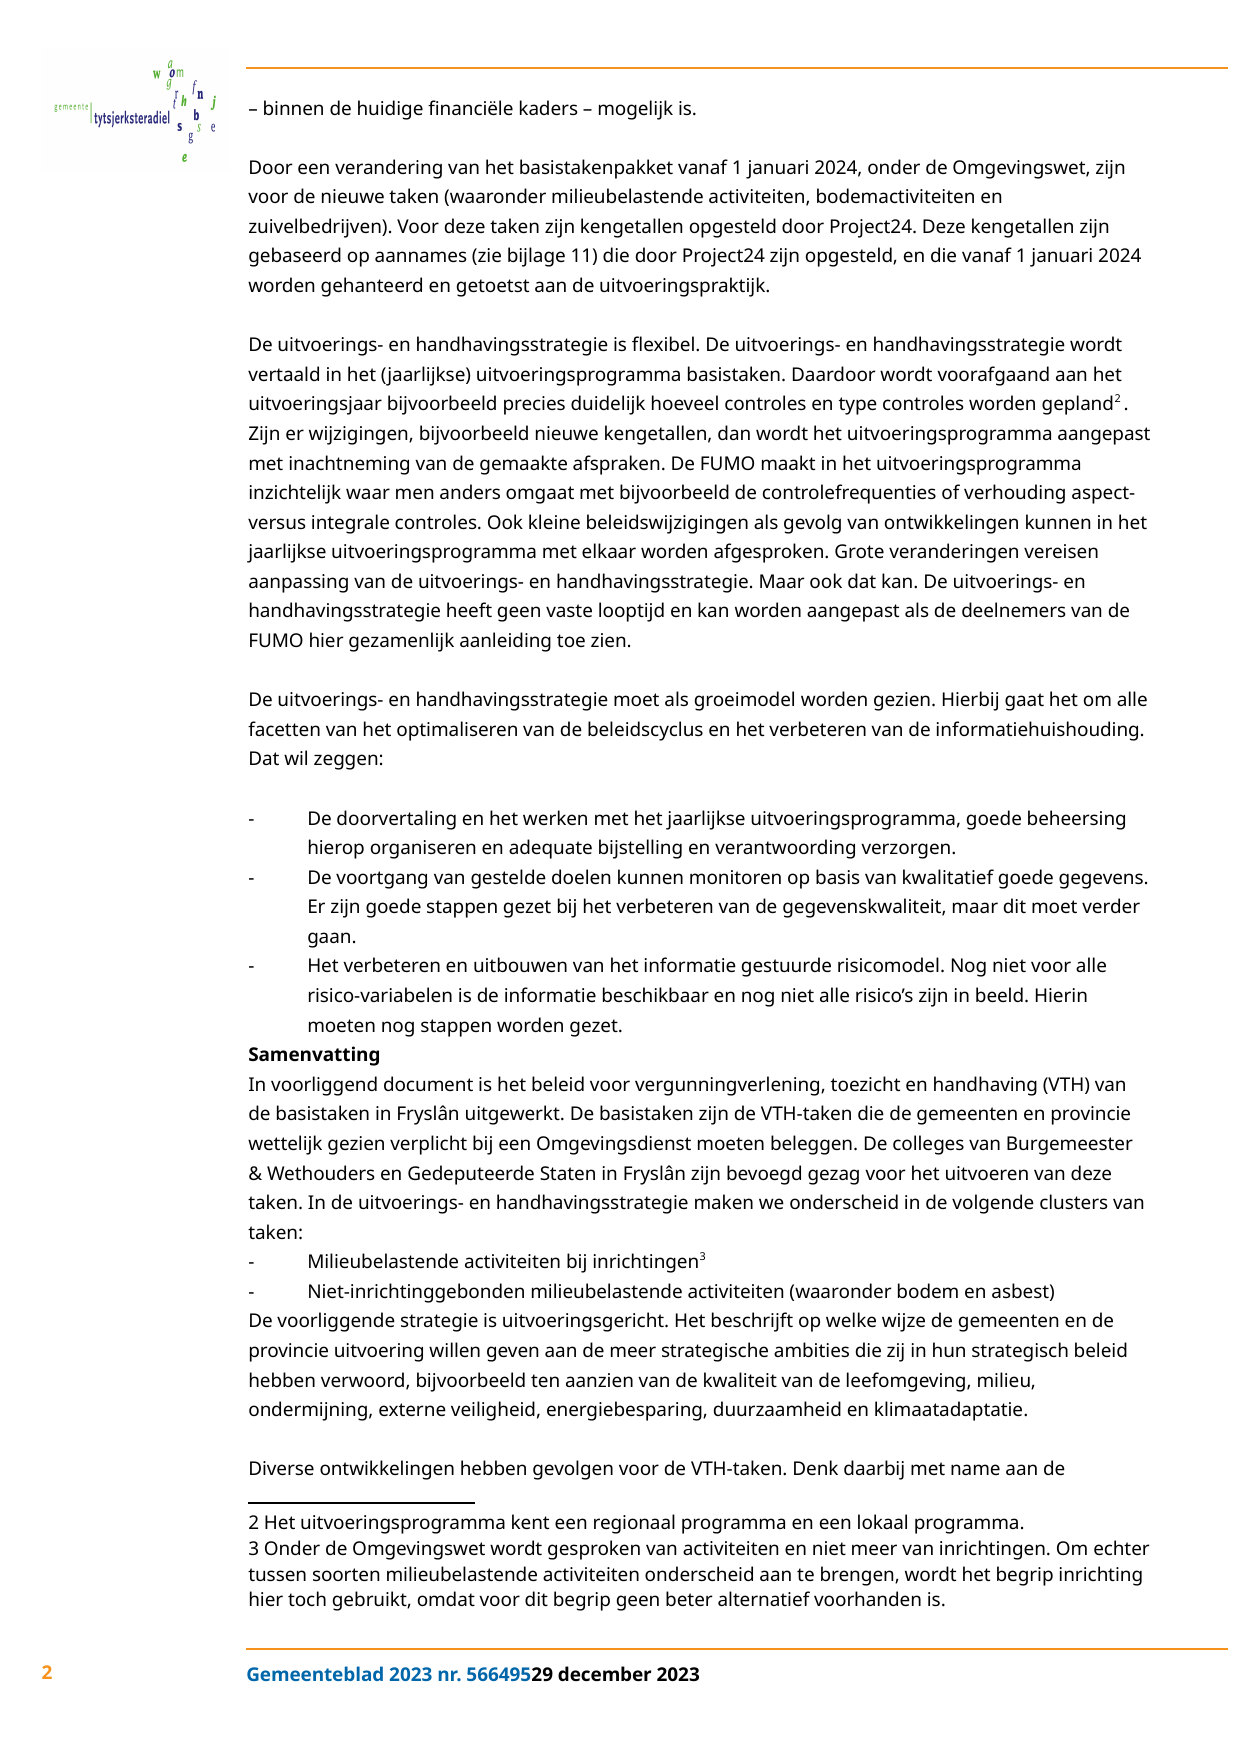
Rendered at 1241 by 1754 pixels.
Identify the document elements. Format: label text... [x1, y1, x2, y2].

list Onder de Omgevingswet wordt gesproken van activiteiten en niet meer van inrichtingen. Om echter tussen soorten milieubelastende activiteiten onderscheid aan te brengen, wordt het begrip inrichting hier toch gebruikt, omdat voor dit begrip geen beter alternatief voorhanden is. [248, 1535, 1152, 1612]
list De doorvertaling en het werken met het jaarlijkse uitvoeringsprogramma, goede beheersing hierop organiseren en adequate bijstelling en verantwoording verzorgen. [248, 805, 1152, 860]
text Het uitvoeringsprogramma kent een regionaal programma en een lokaal programma. [248, 1509, 1152, 1535]
text In voorliggend document is het beleid voor vergunningverlening, toezicht en handhaving (VTH) van de basistaken in Fryslân uitgewerkt. De basistaken zijn de VTH-taken die de gemeenten en provincie wettelijk gezien verplicht bij een Omgevingsdienst moeten beleggen. De colleges van Burgemeester & Wethouders en Gedeputeerde Staten in Fryslân zijn bevoegd gezag voor het uitvoeren van deze taken. In de uitvoerings- en handhavingsstrategie maken we onderscheid in de volgende clusters van taken: [248, 1071, 1152, 1245]
text Diverse ontwikkelingen hebben gevolgen voor de VTH-taken. Denk daarbij met name aan de [248, 1456, 1152, 1481]
list Milieubelastende activiteiten bij inrichtingen [248, 1248, 1152, 1274]
text De uitvoerings- en handhavingsstrategie is flexibel. De uitvoerings- en handhavingsstrategie wordt vertaald in het (jaarlijkse) uitvoeringsprogramma basistaken. Daardoor wordt voorafgaand aan het uitvoeringsjaar bijvoorbeeld precies duidelijk hoeveel controles en type controles worden gepland. Zijn er wijzigingen, bijvoorbeeld nieuwe kengetallen, dan wordt het uitvoeringsprogramma aangepast met inachtneming van de gemaakte afspraken. De FUMO maakt in het uitvoeringsprogramma inzichtelijk waar men anders omgaat met bijvoorbeeld de controlefrequenties of verhouding aspect- versus integrale controles. Ook kleine beleidswijzigingen als gevolg van ontwikkelingen kunnen in het jaarlijkse uitvoeringsprogramma met elkaar worden afgesproken. Grote veranderingen vereisen aanpassing van de uitvoerings- en handhavingsstrategie. Maar ook dat kan. De uitvoerings- en handhavingsstrategie heeft geen vaste looptijd en kan worden aangepast als de deelnemers van de FUMO hier gezamenlijk aanleiding toe zien. [248, 331, 1152, 653]
text – binnen de huidige financiële kaders – mogelijk is. [248, 95, 1152, 121]
list Niet-inrichtinggebonden milieubelastende activiteiten (waaronder bodem en asbest) [248, 1278, 1152, 1304]
list De voortgang van gestelde doelen kunnen monitoren op basis van kwalitatief goede gegevens. Er zijn goede stappen gezet bij het verbeteren van de gegevenskwaliteit, maar dit moet verder gaan. [248, 864, 1152, 949]
list Het verbeteren en uitbouwen van het informatie gestuurde risicomodel. Nog niet voor alle risico-variabelen is de informatie beschikbaar en nog niet alle risico’s zijn in beeld. Hierin moeten nog stappen worden gezet. [248, 953, 1152, 1038]
text De voorliggende strategie is uitvoeringsgericht. Het beschrijft op welke wijze de gemeenten en de provincie uitvoering willen geven aan de meer strategische ambities die zij in hun strategisch beleid hebben verwoord, bijvoorbeeld ten aanzien van de kwaliteit van de leefomgeving, milieu, ondermijning, externe veiligheid, energiebesparing, duurzaamheid en klimaatadaptatie. [248, 1308, 1152, 1422]
text Samenvatting [248, 1041, 1152, 1067]
text Door een verandering van het basistakenpakket vanaf 1 januari 2024, onder de Omgevingswet, zijn voor de nieuwe taken (waaronder milieubelastende activiteiten, bodemactiviteiten en zuivelbedrijven). Voor deze taken zijn kengetallen opgesteld door Project24. Deze kengetallen zijn gebaseerd op aannames (zie bijlage 11) die door Project24 zijn opgesteld, en die vanaf 1 januari 2024 worden gehanteerd en getoetst aan de uitvoeringspraktijk. [248, 154, 1152, 298]
text De uitvoerings- en handhavingsstrategie moet als groeimodel worden gezien. Hierbij gaat het om alle facetten van het optimaliseren van de beleidscyclus en het verbeteren van de informatiehuishouding. Dat wil zeggen: [248, 686, 1152, 771]
picture [41, 47, 231, 172]
